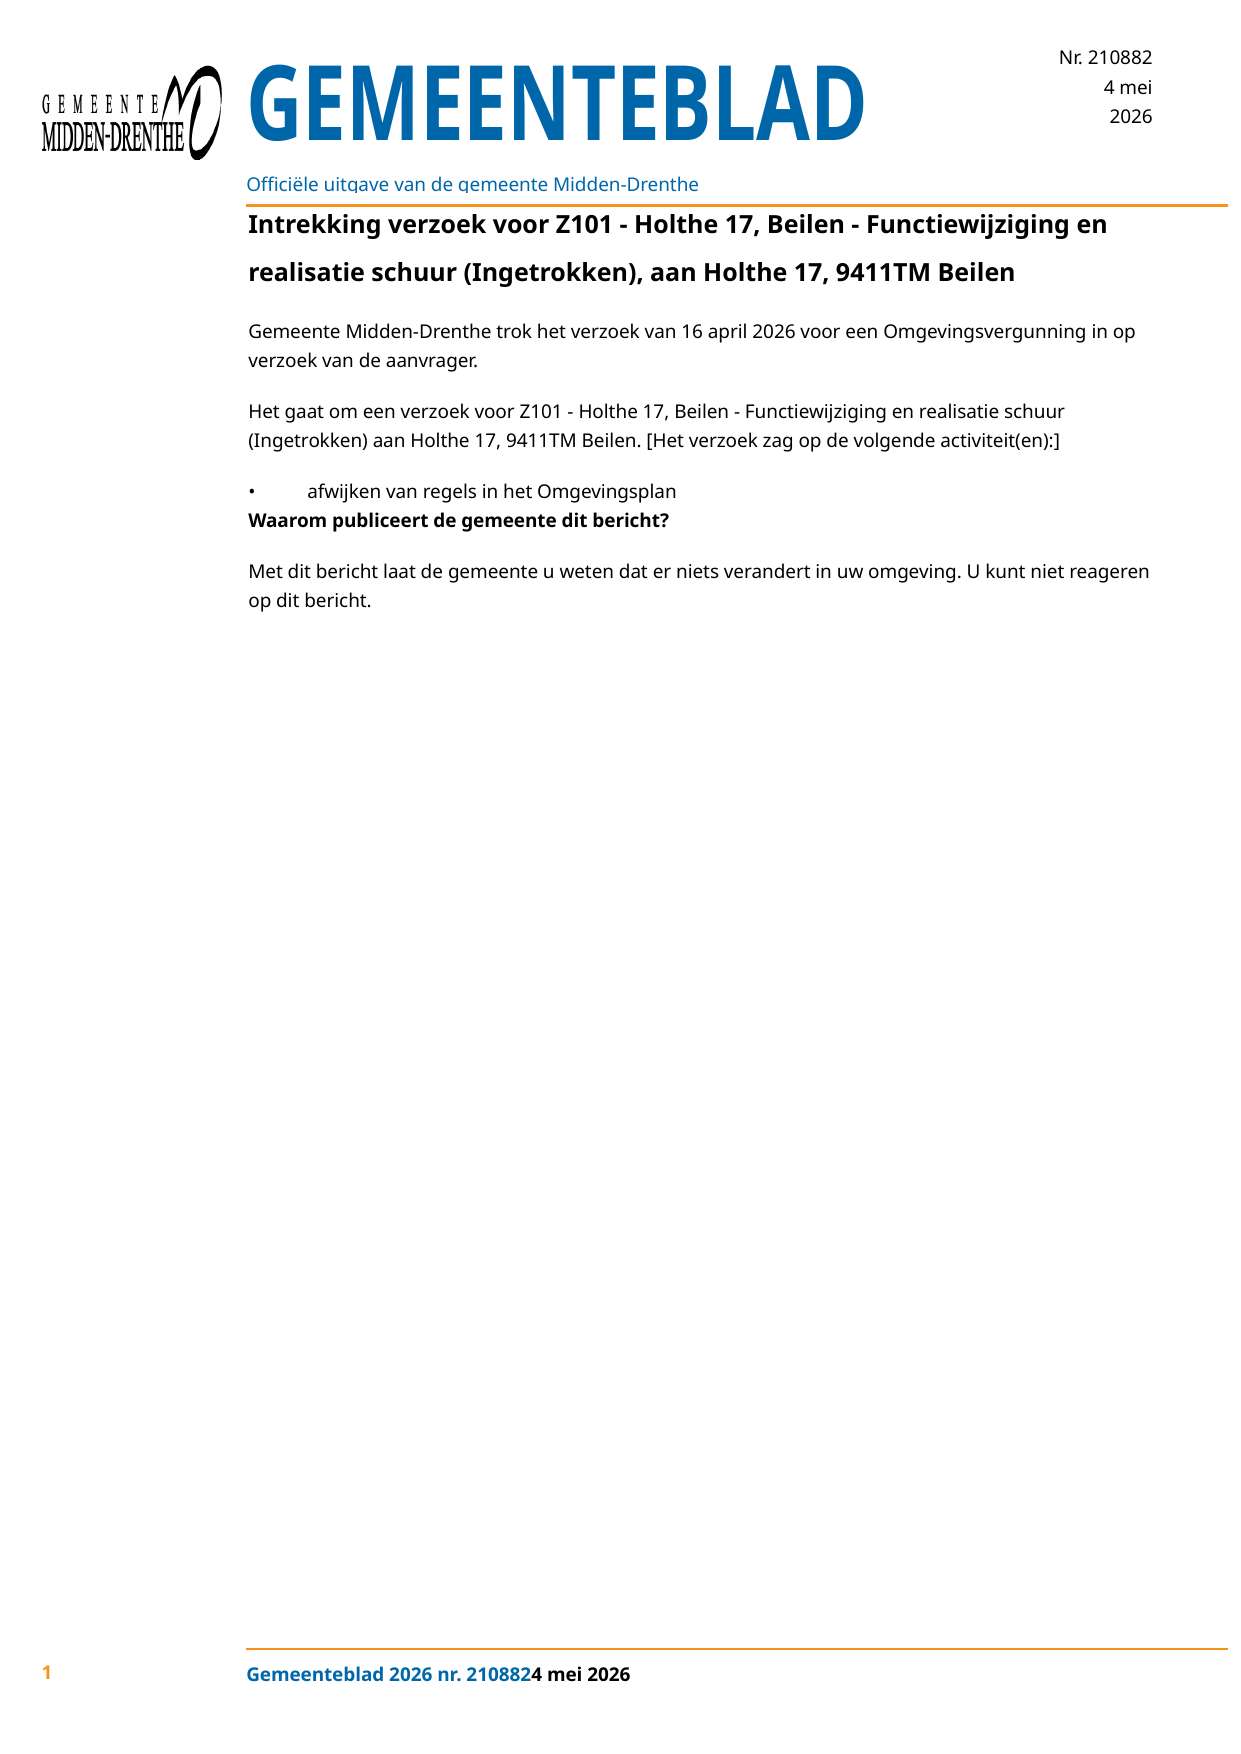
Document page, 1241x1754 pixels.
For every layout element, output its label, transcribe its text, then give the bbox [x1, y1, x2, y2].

list afwijken van regels in het Omgevingsplan [248, 478, 1152, 504]
text Waarom publiceert de gemeente dit bericht? [248, 507, 1152, 533]
text Met dit bericht laat de gemeente u weten dat er niets verandert in uw omgeving. U kunt niet reageren op dit bericht. [248, 558, 1152, 613]
text Het gaat om een verzoek voor Z101 - Holthe 17, Beilen - Functiewijziging en realisatie schuur (Ingetrokken) aan Holthe 17, 9411TM Beilen. [Het verzoek zag op de volgende activiteit(en):] [248, 398, 1152, 453]
text Gemeente Midden-Drenthe trok het verzoek van 16 april 2026 voor een Omgevingsvergunning in op verzoek van de aanvrager. [248, 318, 1152, 373]
text Intrekking verzoek voor Z101 - Holthe 17, Beilen - Functiewijziging en realisatie schuur (Ingetrokken), aan Holthe 17, 9411TM Beilen [248, 207, 1152, 288]
picture [41, 47, 231, 172]
